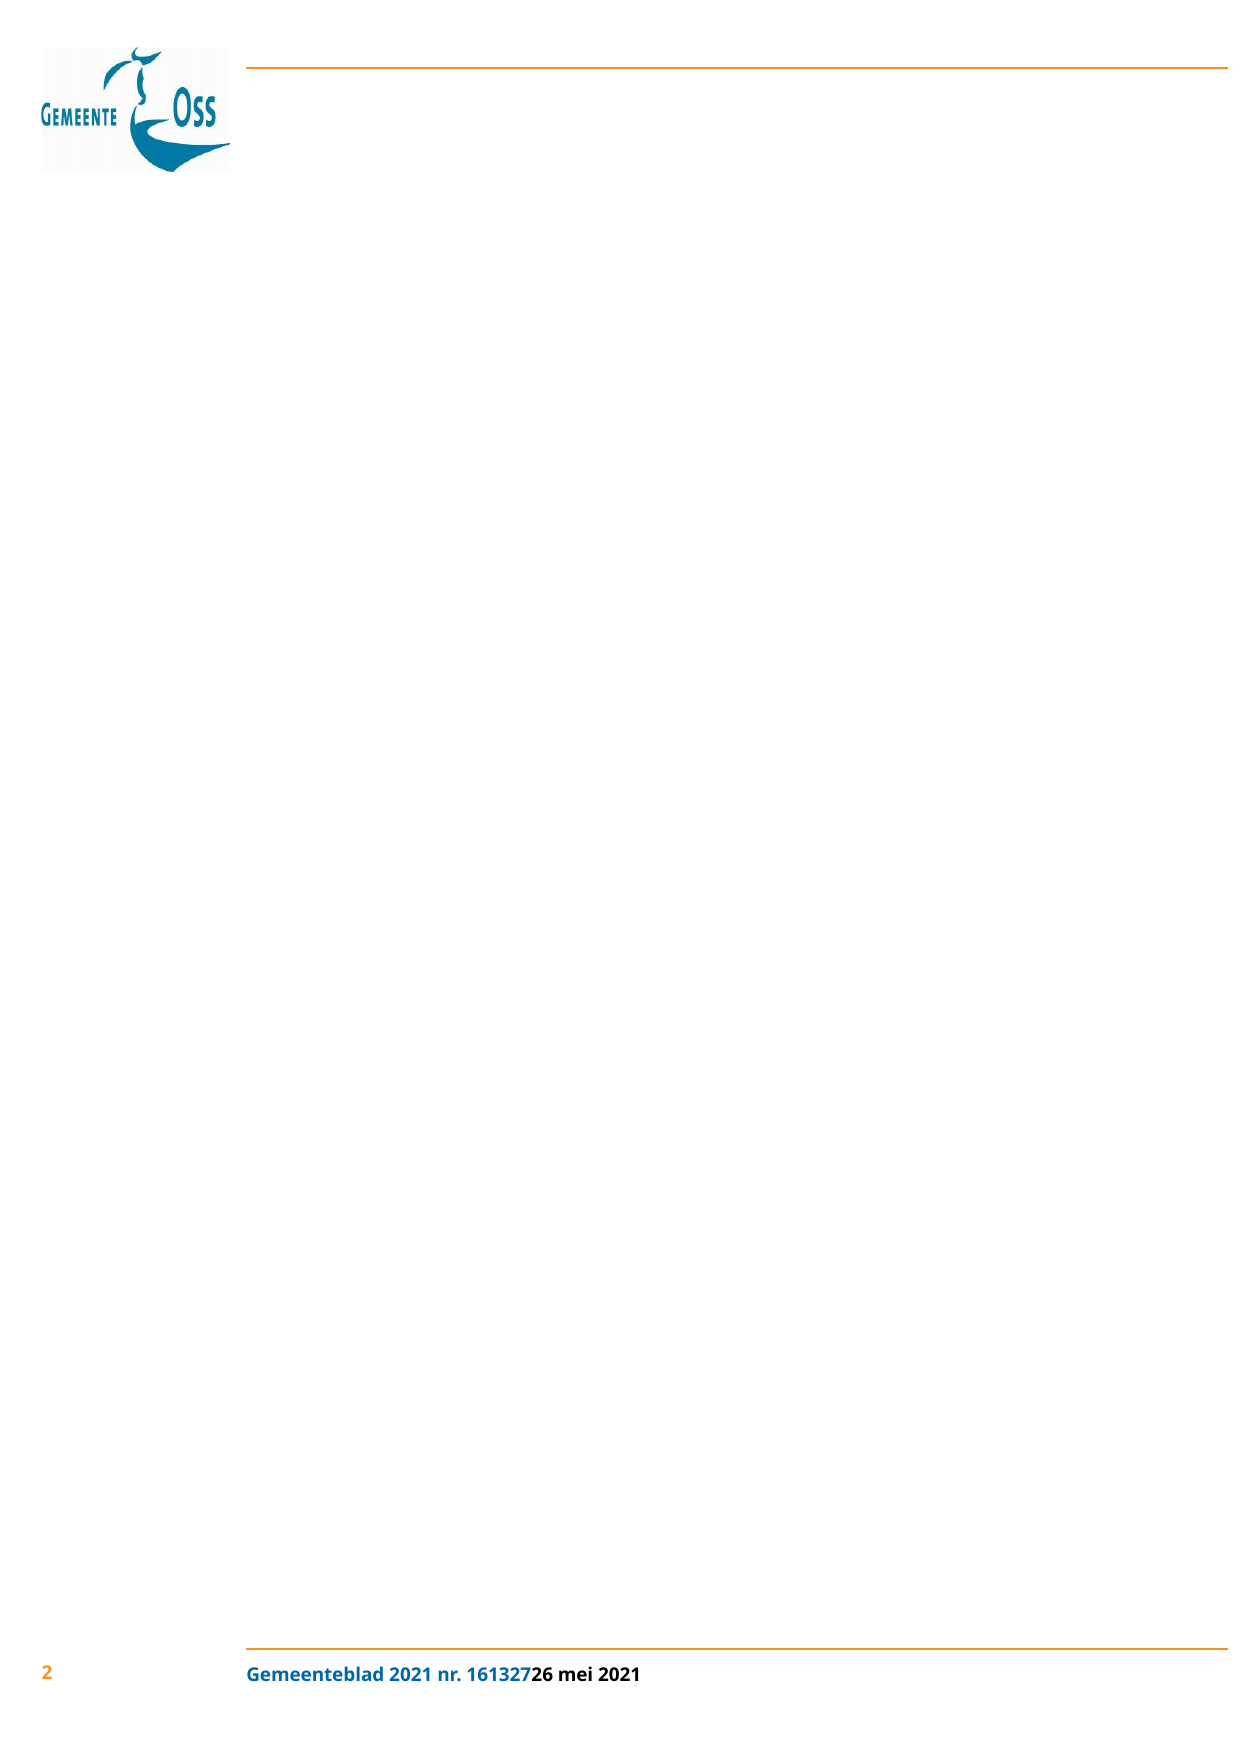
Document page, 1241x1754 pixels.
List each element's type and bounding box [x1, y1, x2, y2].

picture [41, 47, 231, 172]
